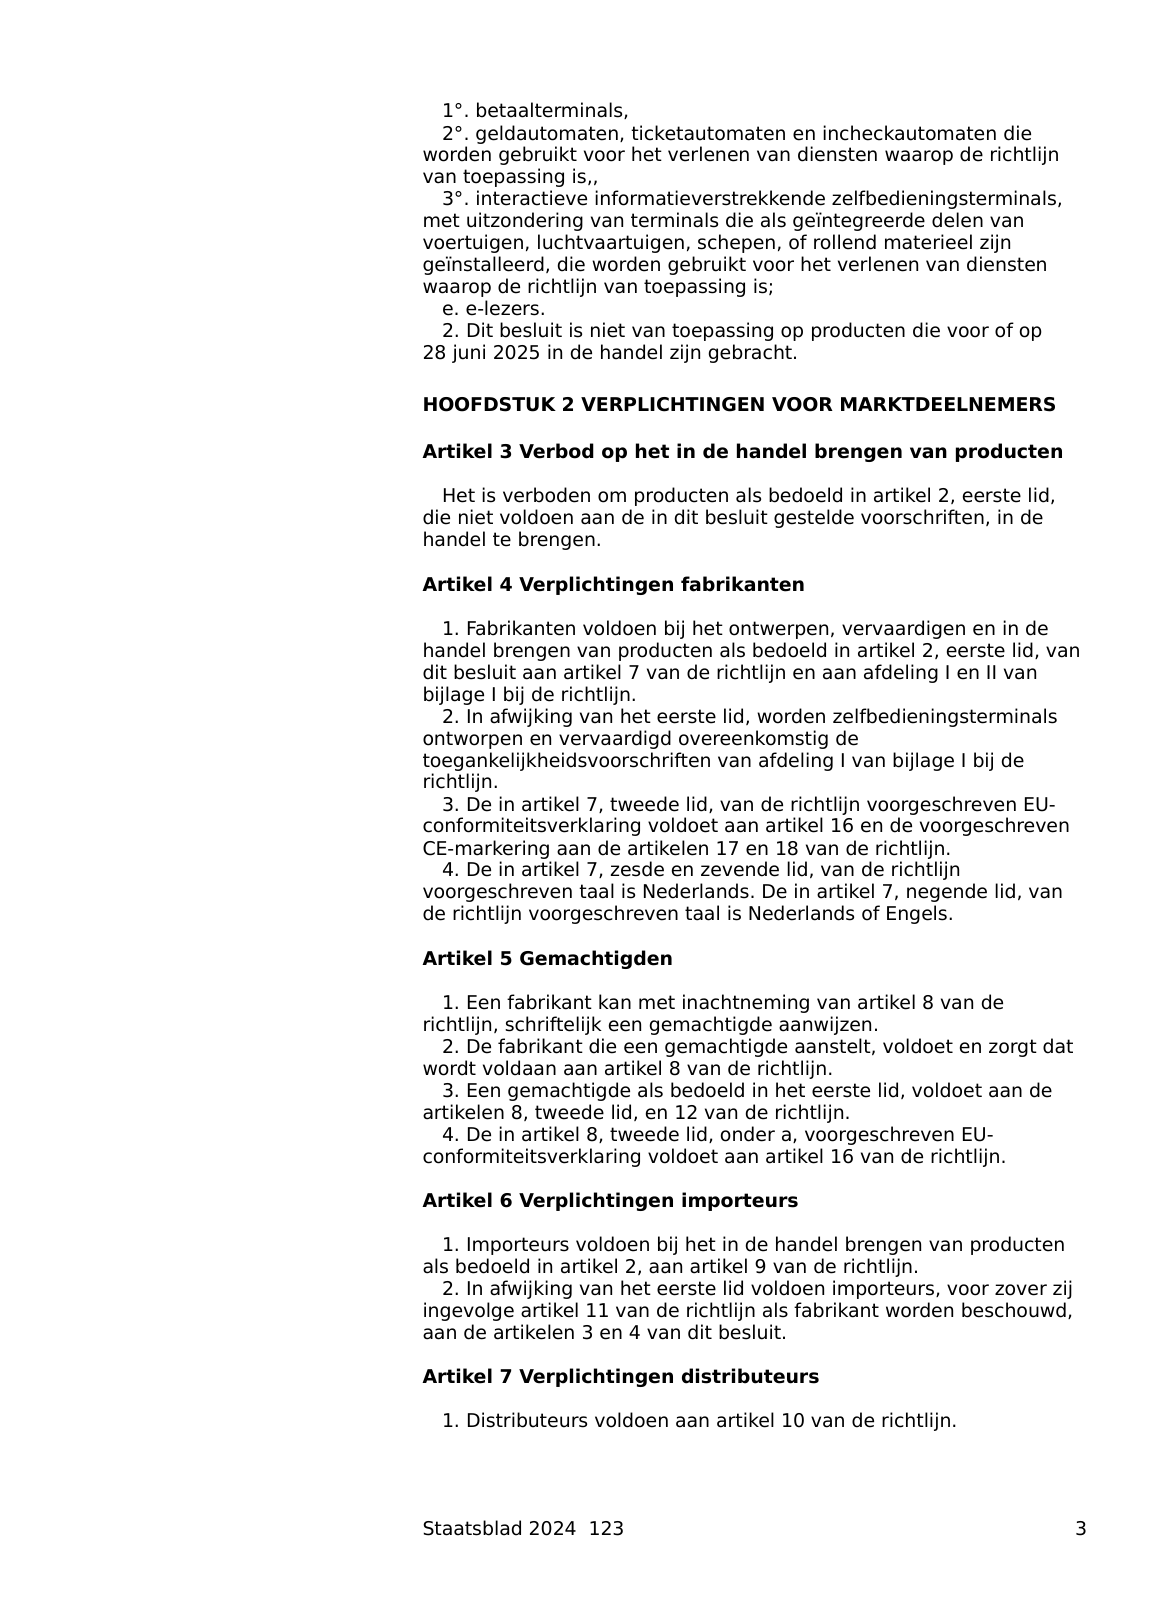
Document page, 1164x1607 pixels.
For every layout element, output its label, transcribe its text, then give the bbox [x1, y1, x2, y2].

text e. e-lezers. [422, 298, 1087, 320]
subtitle Artikel 5 Gemachtigden [422, 947, 1087, 969]
subtitle HOOFDSTUK 2 VERPLICHTINGEN VOOR MARKTDEELNEMERS [422, 394, 1087, 416]
text 1. Importeurs voldoen bij het in de handel brengen van producten als bedoeld in artikel 2, aan artikel 9 van de richtlijn. [422, 1234, 1087, 1278]
text 3°. interactieve informatieverstrekkende zelfbedieningsterminals, met uitzondering van terminals die als geïntegreerde delen van voertuigen, luchtvaartuigen, schepen, of rollend materieel zijn geïnstalleerd, die worden gebruikt voor het verlenen van diensten waarop de richtlijn van toepassing is; [422, 188, 1087, 298]
text 3. Een gemachtigde als bedoeld in het eerste lid, voldoet aan de artikelen 8, tweede lid, en 12 van de richtlijn. [422, 1079, 1087, 1123]
text 2. In afwijking van het eerste lid voldoen importeurs, voor zover zij ingevolge artikel 11 van de richtlijn als fabrikant worden beschouwd, aan de artikelen 3 en 4 van dit besluit. [422, 1278, 1087, 1344]
text 1. Een fabrikant kan met inachtneming van artikel 8 van de richtlijn, schriftelijk een gemachtigde aanwijzen. [422, 992, 1087, 1036]
text 4. De in artikel 8, tweede lid, onder a, voorgeschreven EU-conformiteitsverklaring voldoet aan artikel 16 van de richtlijn. [422, 1123, 1087, 1167]
text 2. De fabrikant die een gemachtigde aanstelt, voldoet en zorgt dat wordt voldaan aan artikel 8 van de richtlijn. [422, 1036, 1087, 1079]
text 2. Dit besluit is niet van toepassing op producten die voor of op 28 juni 2025 in de handel zijn gebracht. [422, 320, 1087, 364]
subtitle Artikel 7 Verplichtingen distributeurs [422, 1366, 1087, 1388]
text 1. Distributeurs voldoen aan artikel 10 van de richtlijn. [422, 1410, 1087, 1432]
text 1. Fabrikanten voldoen bij het ontwerpen, vervaardigen en in de handel brengen van producten als bedoeld in artikel 2, eerste lid, van dit besluit aan artikel 7 van de richtlijn en aan afdeling I en II van bijlage I bij de richtlijn. [422, 618, 1087, 706]
subtitle Artikel 4 Verplichtingen fabrikanten [422, 573, 1087, 595]
text Het is verboden om producten als bedoeld in artikel 2, eerste lid, die niet voldoen aan de in dit besluit gestelde voorschriften, in de handel te brengen. [422, 485, 1087, 551]
text 4. De in artikel 7, zesde en zevende lid, van de richtlijn voorgeschreven taal is Nederlands. De in artikel 7, negende lid, van de richtlijn voorgeschreven taal is Nederlands of Engels. [422, 859, 1087, 925]
text 3. De in artikel 7, tweede lid, van de richtlijn voorgeschreven EU-conformiteitsverklaring voldoet aan artikel 16 en de voorgeschreven CE-markering aan de artikelen 17 en 18 van de richtlijn. [422, 793, 1087, 859]
subtitle Artikel 3 Verbod op het in de handel brengen van producten [422, 441, 1087, 463]
subtitle Artikel 6 Verplichtingen importeurs [422, 1190, 1087, 1212]
text 2. In afwijking van het eerste lid, worden zelfbedieningsterminals ontworpen en vervaardigd overeenkomstig de toegankelijkheidsvoorschriften van afdeling I van bijlage I bij de richtlijn. [422, 706, 1087, 793]
text 1°. betaalterminals, [422, 100, 1087, 122]
text 2°. geldautomaten, ticketautomaten en incheckautomaten die worden gebruikt voor het verlenen van diensten waarop de richtlijn van toepassing is,, [422, 122, 1087, 188]
